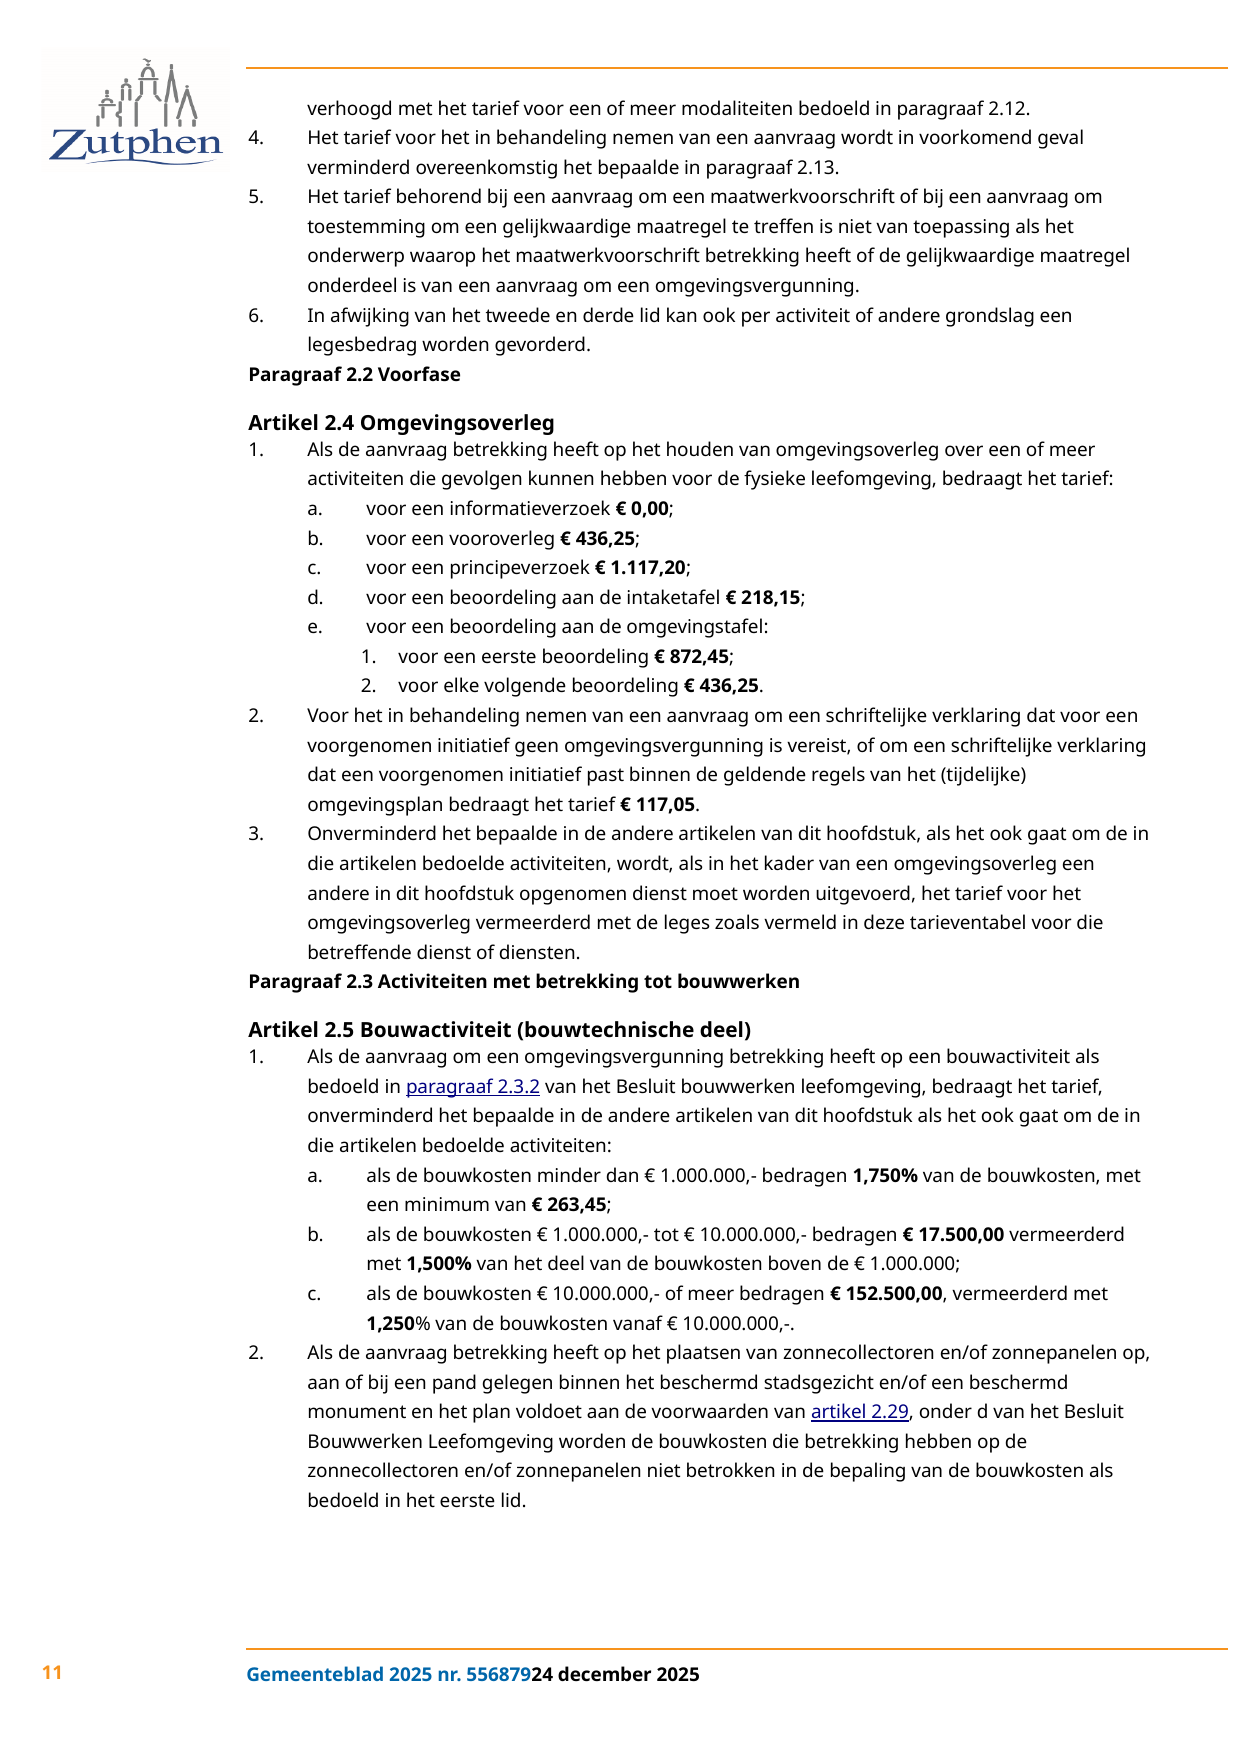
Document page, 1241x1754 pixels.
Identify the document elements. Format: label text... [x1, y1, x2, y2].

list verhoogd met het tarief voor een of meer modaliteiten bedoeld in paragraaf 2.12. [248, 95, 1152, 121]
text Paragraaf 2.3 Activiteiten met betrekking tot bouwwerken [248, 968, 1152, 994]
list voor elke volgende beoordeling € 436,25. [361, 673, 1152, 698]
list Als de aanvraag om een omgevingsvergunning betrekking heeft op een bouwactiviteit als bedoeld in paragraaf 2.3.2 van het Besluit bouwwerken leefomgeving, bedraagt het tarief, onverminderd het bepaalde in de andere artikelen van dit hoofdstuk als het ook gaat om de in die artikelen bedoelde activiteiten: [248, 1043, 1152, 1158]
list voor een eerste beoordeling € 872,45; [361, 643, 1152, 669]
list In afwijking van het tweede en derde lid kan ook per activiteit of andere grondslag een legesbedrag worden gevorderd. [248, 302, 1152, 357]
list voor een beoordeling aan de intaketafel € 218,15; [307, 584, 1152, 610]
list voor een informatieverzoek € 0,00; [307, 495, 1152, 521]
list Voor het in behandeling nemen van een aanvraag om een schriftelijke verklaring dat voor een voorgenomen initiatief geen omgevingsvergunning is vereist, of om een schriftelijke verklaring dat een voorgenomen initiatief past binnen de geldende regels van het (tijdelijke) omgevingsplan bedraagt het tarief € 117,05. [248, 702, 1152, 817]
text Artikel 2.5 Bouwactiviteit (bouwtechnische deel) [248, 1015, 1152, 1043]
picture [41, 47, 231, 172]
list als de bouwkosten minder dan € 1.000.000,- bedragen 1,750% van de bouwkosten, met een minimum van € 263,45; [307, 1162, 1152, 1217]
list als de bouwkosten € 10.000.000,- of meer bedragen € 152.500,00, vermeerderd met 1,250% van de bouwkosten vanaf € 10.000.000,-. [307, 1280, 1152, 1336]
list als de bouwkosten € 1.000.000,- tot € 10.000.000,- bedragen € 17.500,00 vermeerderd met 1,500% van het deel van de bouwkosten boven de € 1.000.000; [307, 1221, 1152, 1276]
list voor een principeverzoek € 1.117,20; [307, 554, 1152, 580]
list Als de aanvraag betrekking heeft op het plaatsen van zonnecollectoren en/of zonnepanelen op, aan of bij een pand gelegen binnen het beschermd stadsgezicht en/of een beschermd monument en het plan voldoet aan de voorwaarden van artikel 2.29, onder d van het Besluit Bouwwerken Leefomgeving worden de bouwkosten die betrekking hebben op de zonnecollectoren en/of zonnepanelen niet betrokken in de bepaling van de bouwkosten als bedoeld in het eerste lid. [248, 1339, 1152, 1513]
list Het tarief behorend bij een aanvraag om een maatwerkvoorschrift of bij een aanvraag om toestemming om een gelijkwaardige maatregel te treffen is niet van toepassing als het onderwerp waarop het maatwerkvoorschrift betrekking heeft of de gelijkwaardige maatregel onderdeel is van een aanvraag om een omgevingsvergunning. [248, 183, 1152, 298]
list voor een vooroverleg € 436,25; [307, 525, 1152, 551]
list voor een beoordeling aan de omgevingstafel: [307, 613, 1152, 639]
text Paragraaf 2.2 Voorfase [248, 361, 1152, 387]
list Onverminderd het bepaalde in de andere artikelen van dit hoofdstuk, als het ook gaat om de in die artikelen bedoelde activiteiten, wordt, als in het kader van een omgevingsoverleg een andere in dit hoofdstuk opgenomen dienst moet worden uitgevoerd, het tarief voor het omgevingsoverleg vermeerderd met de leges zoals vermeld in deze tarieventabel voor die betreffende dienst of diensten. [248, 821, 1152, 965]
text Artikel 2.4 Omgevingsoverleg [248, 408, 1152, 436]
list Het tarief voor het in behandeling nemen van een aanvraag wordt in voorkomend geval verminderd overeenkomstig het bepaalde in paragraaf 2.13. [248, 124, 1152, 180]
list Als de aanvraag betrekking heeft op het houden van omgevingsoverleg over een of meer activiteiten die gevolgen kunnen hebben voor de fysieke leefomgeving, bedraagt het tarief: [248, 436, 1152, 491]
